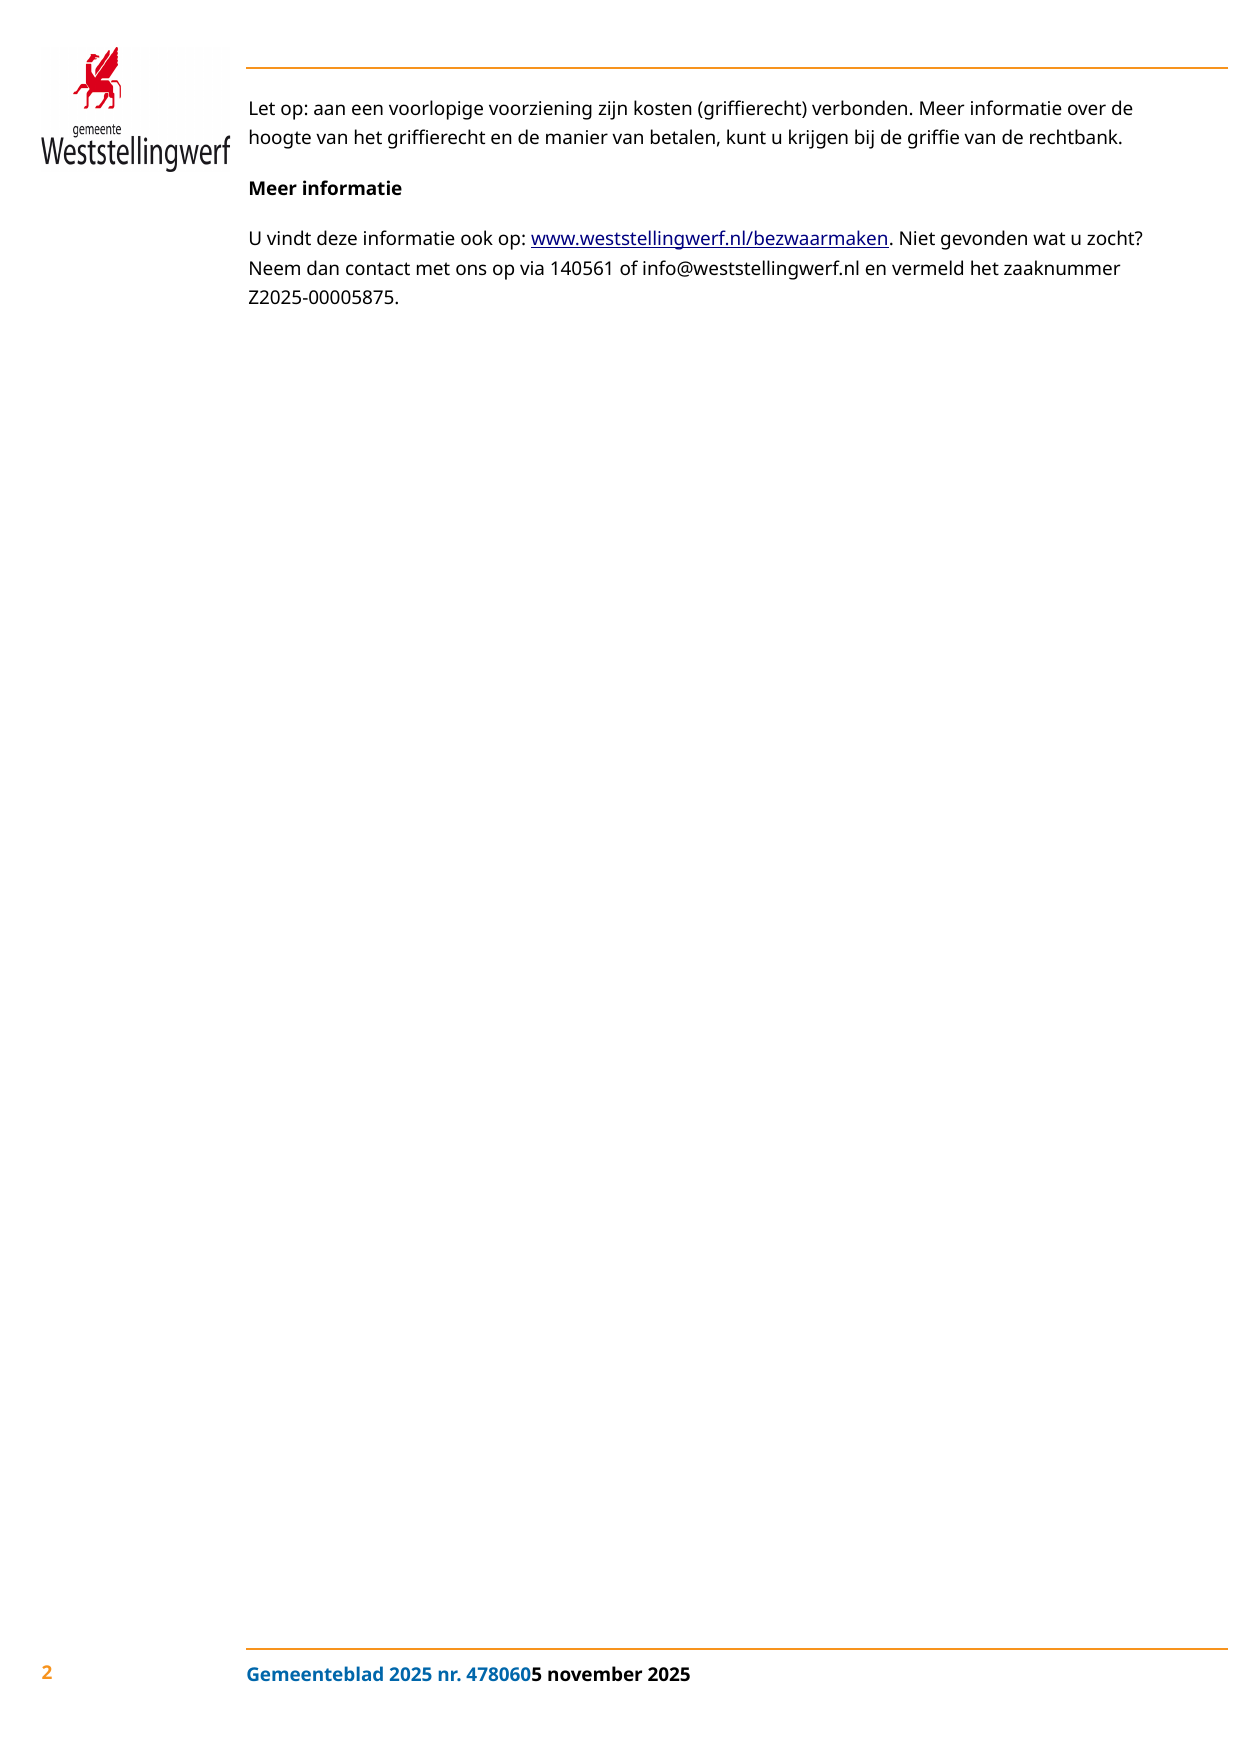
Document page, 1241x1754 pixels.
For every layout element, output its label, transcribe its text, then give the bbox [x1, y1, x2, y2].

text Let op: aan een voorlopige voorziening zijn kosten (griffierecht) verbonden. Meer informatie over de hoogte van het griffierecht en de manier van betalen, kunt u krijgen bij de griffie van de rechtbank. [248, 95, 1152, 150]
text Meer informatie [248, 175, 1152, 201]
text U vindt deze informatie ook op: www.weststellingwerf.nl/bezwaarmaken. Niet gevonden wat u zocht? Neem dan contact met ons op via 140561 of info@weststellingwerf.nl en vermeld het zaaknummer Z2025-00005875. [248, 225, 1152, 310]
picture [41, 47, 231, 172]
